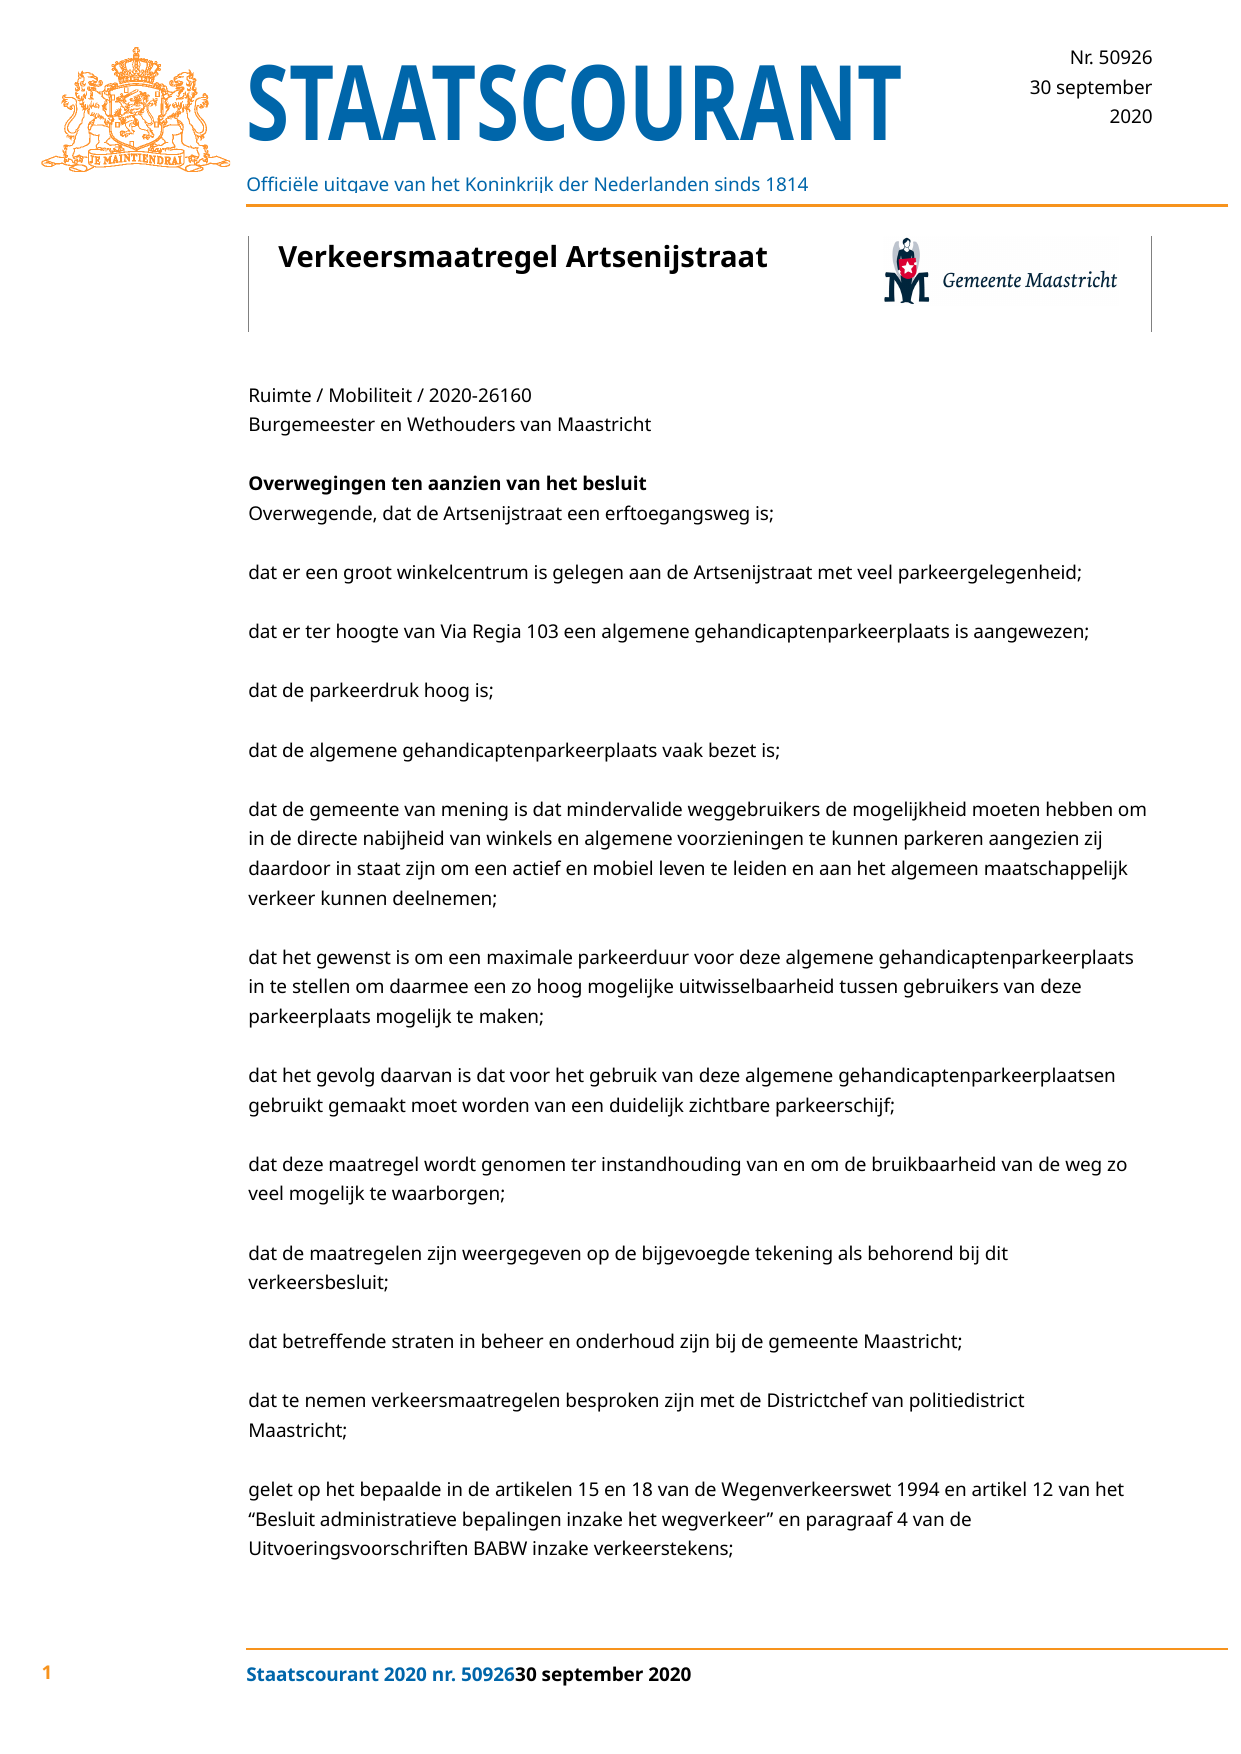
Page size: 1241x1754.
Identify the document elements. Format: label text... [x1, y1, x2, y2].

text Ruimte / Mobiliteit / 2020-26160 [248, 382, 1152, 408]
text dat de parkeerdruk hoog is; [248, 678, 1152, 703]
text dat de maatregelen zijn weergegeven op de bijgevoegde tekening als behorend bij dit verkeersbesluit; [248, 1240, 1152, 1295]
text dat de gemeente van mening is dat mindervalide weggebruikers de mogelijkheid moeten hebben om in de directe nabijheid van winkels en algemene voorzieningen te kunnen parkeren aangezien zij daardoor in staat zijn om een actief en mobiel leven te leiden en aan het algemeen maatschappelijk verkeer kunnen deelnemen; [248, 796, 1152, 911]
text Overwegingen ten aanzien van het besluit [248, 471, 1152, 496]
text dat betreffende straten in beheer en onderhoud zijn bij de gemeente Maastricht; [248, 1328, 1152, 1354]
text dat het gevolg daarvan is dat voor het gebruik van deze algemene gehandicaptenparkeerplaatsen gebruikt gemaakt moet worden van een duidelijk zichtbare parkeerschijf; [248, 1062, 1152, 1118]
text dat deze maatregel wordt genomen ter instandhouding van en om de bruikbaarheid van de weg zo veel mogelijk te waarborgen; [248, 1151, 1152, 1206]
picture [41, 47, 231, 172]
text Maastricht; [248, 1417, 1152, 1443]
picture [882, 236, 1119, 306]
text Burgemeester en Wethouders van Maastricht [248, 411, 1152, 437]
table_header Verkeersmaatregel Artsenijstraat [249, 236, 850, 332]
text dat er een groot winkelcentrum is gelegen aan de Artsenijstraat met veel parkeergelegenheid; [248, 559, 1152, 585]
text dat het gewenst is om een maximale parkeerduur voor deze algemene gehandicaptenparkeerplaats in te stellen om daarmee een zo hoog mogelijke uitwisselbaarheid tussen gebruikers van deze parkeerplaats mogelijk te maken; [248, 944, 1152, 1029]
text Overwegende, dat de Artsenijstraat een erftoegangsweg is; [248, 500, 1152, 526]
text dat er ter hoogte van Via Regia 103 een algemene gehandicaptenparkeerplaats is aangewezen; [248, 618, 1152, 644]
text dat te nemen verkeersmaatregelen besproken zijn met de Districtchef van politiedistrict [248, 1388, 1152, 1413]
table_header [850, 236, 1151, 332]
text dat de algemene gehandicaptenparkeerplaats vaak bezet is; [248, 737, 1152, 763]
text gelet op het bepaalde in de artikelen 15 en 18 van de Wegenverkeerswet 1994 en artikel 12 van het “Besluit administratieve bepalingen inzake het wegverkeer” en paragraaf 4 van de Uitvoeringsvoorschriften BABW inzake verkeerstekens; [248, 1476, 1152, 1561]
